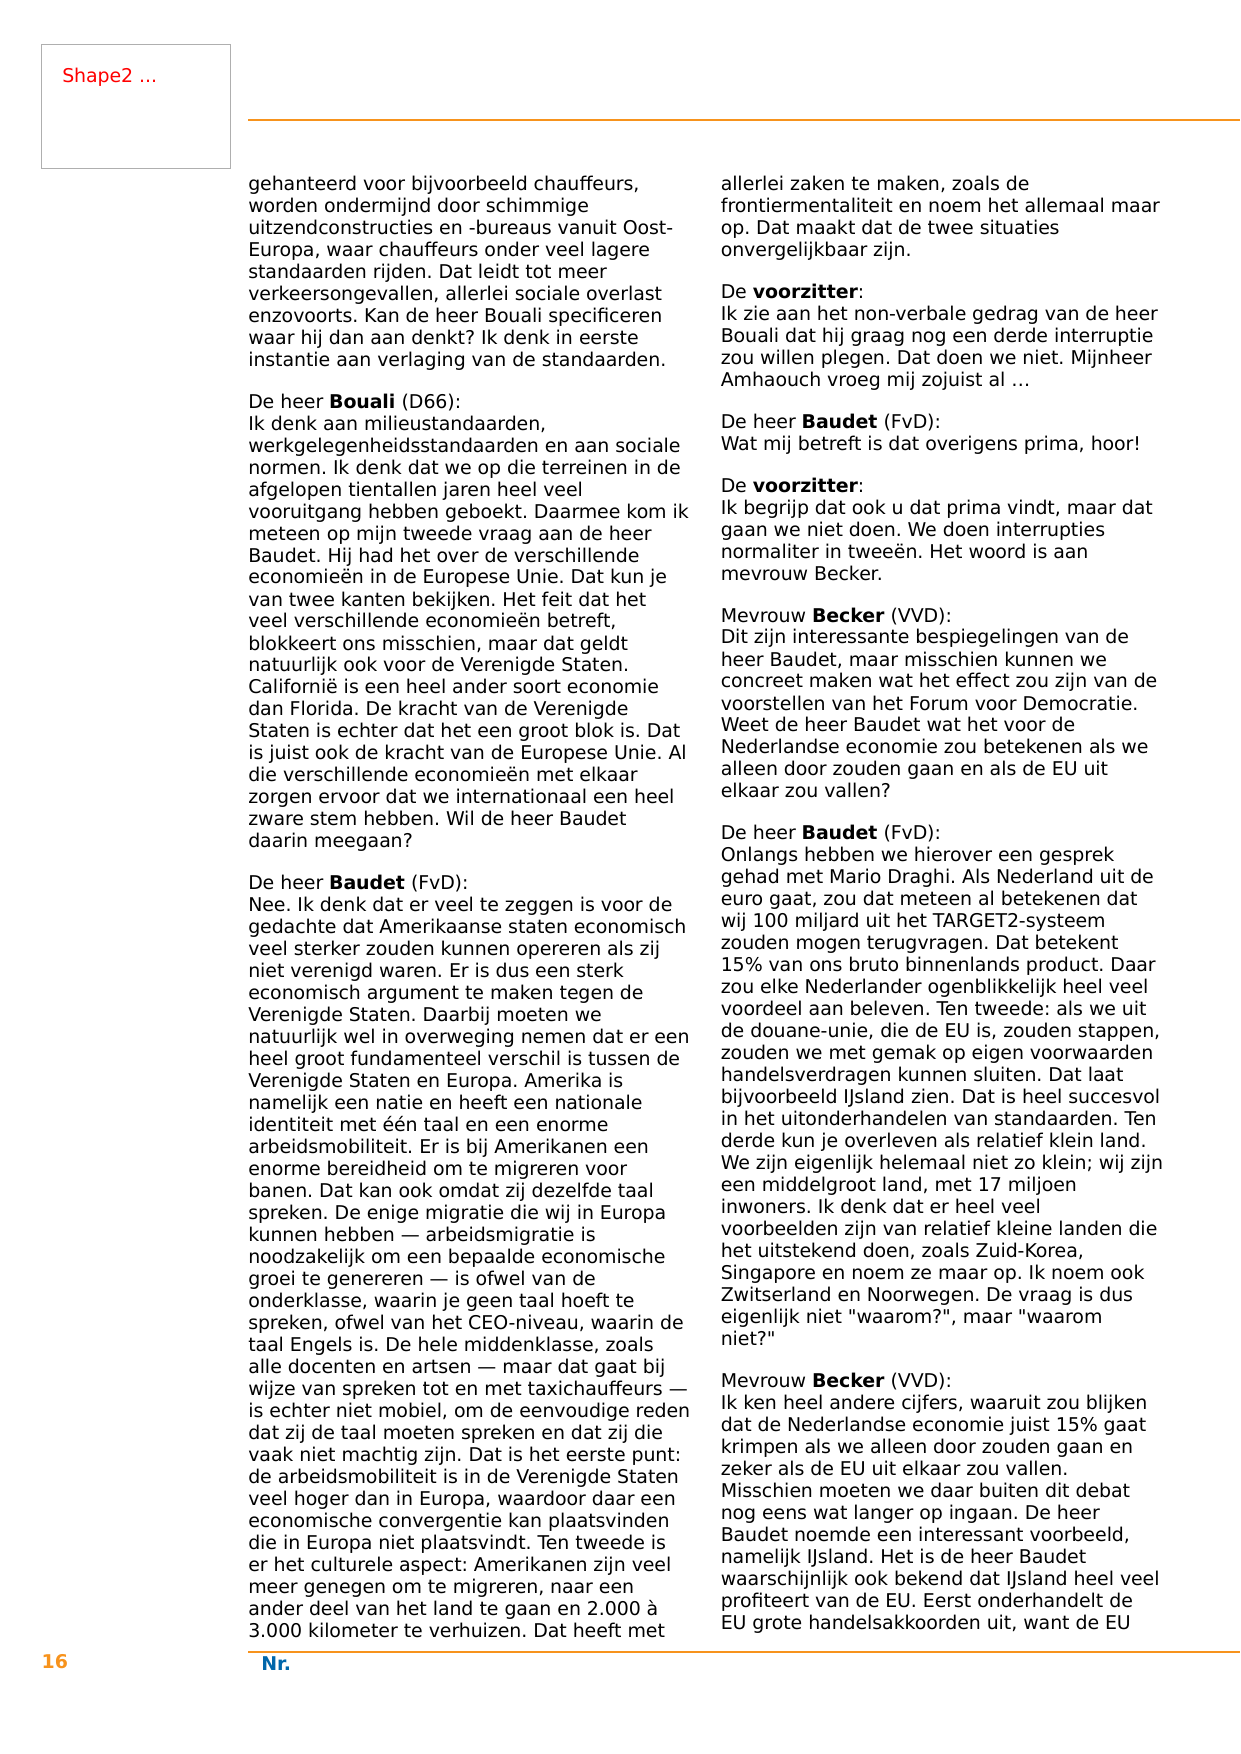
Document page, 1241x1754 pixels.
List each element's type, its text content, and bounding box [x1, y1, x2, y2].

text Wat mij betreft is dat overigens prima, hoor! [721, 433, 1163, 454]
text Ik zie aan het non-verbale gedrag van de heer Bouali dat hij graag nog een derde interruptie zou willen plegen. Dat doen we niet. Mijnheer Amhaouch vroeg mij zojuist al … [721, 303, 1163, 391]
text Ik begrijp dat ook u dat prima vindt, maar dat gaan we niet doen. We doen interrupties normaliter in tweeën. Het woord is aan mevrouw Becker. [721, 497, 1163, 584]
text Nee. Ik denk dat er veel te zeggen is voor de gedachte dat Amerikaanse staten economisch veel sterker zouden kunnen opereren als zij niet verenigd waren. Er is dus een sterk economisch argument te maken tegen de Verenigde Staten. Daarbij moeten we natuurlijk wel in overweging nemen dat er een heel groot fundamenteel verschil is tussen de Verenigde Staten en Europa. Amerika is namelijk een natie en heeft een nationale identiteit met één taal en een enorme arbeidsmobiliteit. Er is bij Amerikanen een enorme bereidheid om te migreren voor banen. Dat kan ook omdat zij dezelfde taal spreken. De enige migratie die wij in Europa kunnen hebben — arbeidsmigratie is noodzakelijk om een bepaalde economische groei te genereren — is ofwel van de onderklasse, waarin je geen taal hoeft te spreken, ofwel van het CEO-niveau, waarin de taal Engels is. De hele middenklasse, zoals alle docenten en artsen — maar dat gaat bij wijze van spreken tot en met taxichauffeurs — is echter niet mobiel, om de eenvoudige reden dat zij de taal moeten spreken en dat zij die vaak niet machtig zijn. Dat is het eerste punt: de arbeidsmobiliteit is in de Verenigde Staten veel hoger dan in Europa, waardoor daar een economische convergentie kan plaatsvinden die in Europa niet plaatsvindt. Ten tweede is er het culturele aspect: Amerikanen zijn veel meer genegen om te migreren, naar een ander deel van het land te gaan en 2.000 à 3.000 kilometer te verhuizen. Dat heeft met [248, 894, 691, 1641]
text Mevrouw Becker (VVD): [721, 604, 1163, 626]
text Dit zijn interessante bespiegelingen van de heer Baudet, maar misschien kunnen we concreet maken wat het effect zou zijn van de voorstellen van het Forum voor Democratie. Weet de heer Baudet wat het voor de Nederlandse economie zou betekenen als we alleen door zouden gaan en als de EU uit elkaar zou vallen? [721, 626, 1163, 802]
text De voorzitter: [721, 281, 1163, 303]
text De heer Baudet (FvD): [721, 411, 1163, 433]
text allerlei zaken te maken, zoals de frontiermentaliteit en noem het allemaal maar op. Dat maakt dat de twee situaties onvergelijkbaar zijn. [721, 173, 1163, 261]
text Mevrouw Becker (VVD): [721, 1370, 1163, 1392]
text Ik ken heel andere cijfers, waaruit zou blijken dat de Nederlandse economie juist 15% gaat krimpen als we alleen door zouden gaan en zeker als de EU uit elkaar zou vallen. Misschien moeten we daar buiten dit debat nog eens wat langer op ingaan. De heer Baudet noemde een interessant voorbeeld, namelijk IJsland. Het is de heer Baudet waarschijnlijk ook bekend dat IJsland heel veel profiteert van de EU. Eerst onderhandelt de EU grote handelsakkoorden uit, want de EU [721, 1392, 1163, 1633]
text gehanteerd voor bijvoorbeeld chauffeurs, worden ondermijnd door schimmige uitzendconstructies en -bureaus vanuit Oost-Europa, waar chauffeurs onder veel lagere standaarden rijden. Dat leidt tot meer verkeersongevallen, allerlei sociale overlast enzovoorts. Kan de heer Bouali specificeren waar hij dan aan denkt? Ik denk in eerste instantie aan verlaging van de standaarden. [248, 173, 691, 371]
text De heer Baudet (FvD): [248, 872, 691, 894]
text De heer Baudet (FvD): [721, 822, 1163, 844]
text De heer Bouali (D66): [248, 391, 691, 413]
text Onlangs hebben we hierover een gesprek gehad met Mario Draghi. Als Nederland uit de euro gaat, zou dat meteen al betekenen dat wij 100 miljard uit het TARGET2-systeem zouden mogen terugvragen. Dat betekent 15% van ons bruto binnenlands product. Daar zou elke Nederlander ogenblikkelijk heel veel voordeel aan beleven. Ten tweede: als we uit de douane-unie, die de EU is, zouden stappen, zouden we met gemak op eigen voorwaarden handelsverdragen kunnen sluiten. Dat laat bijvoorbeeld IJsland zien. Dat is heel succesvol in het uitonderhandelen van standaarden. Ten derde kun je overleven als relatief klein land. We zijn eigenlijk helemaal niet zo klein; wij zijn een middelgroot land, met 17 miljoen inwoners. Ik denk dat er heel veel voorbeelden zijn van relatief kleine landen die het uitstekend doen, zoals Zuid-Korea, Singapore en noem ze maar op. Ik noem ook Zwitserland en Noorwegen. De vraag is dus eigenlijk niet "waarom?", maar "waarom niet?" [721, 844, 1163, 1350]
text Ik denk aan milieustandaarden, werkgelegenheidsstandaarden en aan sociale normen. Ik denk dat we op die terreinen in de afgelopen tientallen jaren heel veel vooruitgang hebben geboekt. Daarmee kom ik meteen op mijn tweede vraag aan de heer Baudet. Hij had het over de verschillende economieën in de Europese Unie. Dat kun je van twee kanten bekijken. Het feit dat het veel verschillende economieën betreft, blokkeert ons misschien, maar dat geldt natuurlijk ook voor de Verenigde Staten. Californië is een heel ander soort economie dan Florida. De kracht van de Verenigde Staten is echter dat het een groot blok is. Dat is juist ook de kracht van de Europese Unie. Al die verschillende economieën met elkaar zorgen ervoor dat we internationaal een heel zware stem hebben. Wil de heer Baudet daarin meegaan? [248, 413, 691, 852]
text De voorzitter: [721, 474, 1163, 497]
